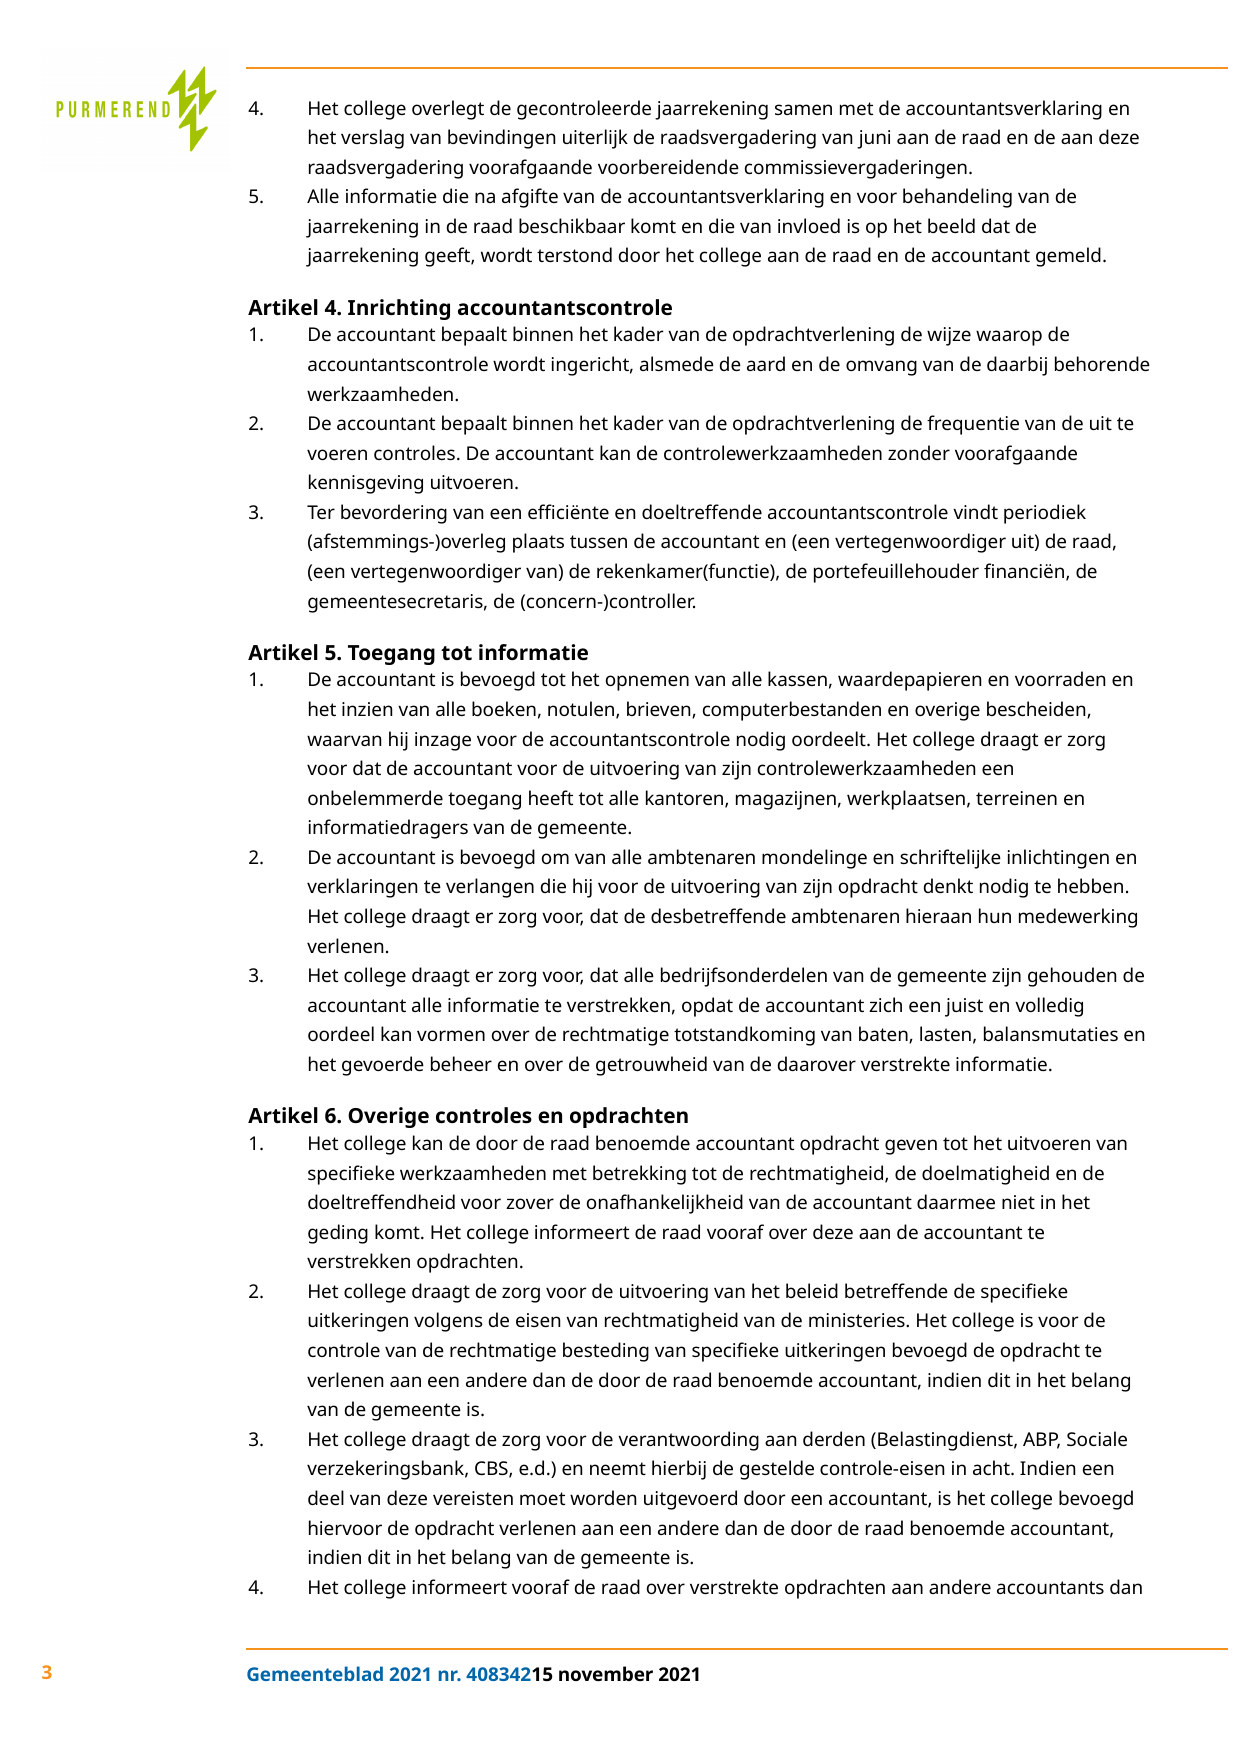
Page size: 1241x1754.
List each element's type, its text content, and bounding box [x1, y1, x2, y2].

list Het college informeert vooraf de raad over verstrekte opdrachten aan andere accountants dan [248, 1574, 1152, 1599]
list De accountant is bevoegd tot het opnemen van alle kassen, waardepapieren en voorraden en het inzien van alle boeken, notulen, brieven, computerbestanden en overige bescheiden, waarvan hij inzage voor de accountantscontrole nodig oordeelt. Het college draagt er zorg voor dat de accountant voor de uitvoering van zijn controlewerkzaamheden een onbelemmerde toegang heeft tot alle kantoren, magazijnen, werkplaatsen, terreinen en informatiedragers van de gemeente. [248, 667, 1152, 840]
picture [41, 47, 231, 172]
list Het college kan de door de raad benoemde accountant opdracht geven tot het uitvoeren van specifieke werkzaamheden met betrekking tot de rechtmatigheid, de doelmatigheid en de doeltreffendheid voor zover de onafhankelijkheid van de accountant daarmee niet in het geding komt. Het college informeert de raad vooraf over deze aan de accountant te verstrekken opdrachten. [248, 1130, 1152, 1274]
list Het college overlegt de gecontroleerde jaarrekening samen met de accountantsverklaring en het verslag van bevindingen uiterlijk de raadsvergadering van juni aan de raad en de aan deze raadsvergadering voorafgaande voorbereidende commissievergaderingen. [248, 95, 1152, 180]
list De accountant bepaalt binnen het kader van de opdrachtverlening de frequentie van de uit te voeren controles. De accountant kan de controlewerkzaamheden zonder voorafgaande kennisgeving uitvoeren. [248, 410, 1152, 495]
text Artikel 5. Toegang tot informatie [248, 638, 1152, 667]
list Het college draagt de zorg voor de verantwoording aan derden (Belastingdienst, ABP, Sociale verzekeringsbank, CBS, e.d.) en neemt hierbij de gestelde controle-eisen in acht. Indien een deel van deze vereisten moet worden uitgevoerd door een accountant, is het college bevoegd hiervoor de opdracht verlenen aan een andere dan de door de raad benoemde accountant, indien dit in het belang van de gemeente is. [248, 1426, 1152, 1570]
list De accountant bepaalt binnen het kader van de opdrachtverlening de wijze waarop de accountantscontrole wordt ingericht, alsmede de aard en de omvang van de daarbij behorende werkzaamheden. [248, 322, 1152, 406]
list Het college draagt er zorg voor, dat alle bedrijfsonderdelen van de gemeente zijn gehouden de accountant alle informatie te verstrekken, opdat de accountant zich een juist en volledig oordeel kan vormen over de rechtmatige totstandkoming van baten, lasten, balansmutaties en het gevoerde beheer en over de getrouwheid van de daarover verstrekte informatie. [248, 962, 1152, 1077]
text Artikel 4. Inrichting accountantscontrole [248, 293, 1152, 322]
list Alle informatie die na afgifte van de accountantsverklaring en voor behandeling van de jaarrekening in de raad beschikbaar komt en die van invloed is op het beeld dat de jaarrekening geeft, wordt terstond door het college aan de raad en de accountant gemeld. [248, 183, 1152, 268]
text Artikel 6. Overige controles en opdrachten [248, 1102, 1152, 1130]
list De accountant is bevoegd om van alle ambtenaren mondelinge en schriftelijke inlichtingen en verklaringen te verlangen die hij voor de uitvoering van zijn opdracht denkt nodig te hebben. Het college draagt er zorg voor, dat de desbetreffende ambtenaren hieraan hun medewerking verlenen. [248, 844, 1152, 959]
list Het college draagt de zorg voor de uitvoering van het beleid betreffende de specifieke uitkeringen volgens de eisen van rechtmatigheid van de ministeries. Het college is voor de controle van de rechtmatige besteding van specifieke uitkeringen bevoegd de opdracht te verlenen aan een andere dan de door de raad benoemde accountant, indien dit in het belang van de gemeente is. [248, 1278, 1152, 1422]
list Ter bevordering van een efficiënte en doeltreffende accountantscontrole vindt periodiek (afstemmings-)overleg plaats tussen de accountant en (een vertegenwoordiger uit) de raad, (een vertegenwoordiger van) de rekenkamer(functie), de portefeuillehouder financiën, de gemeentesecretaris, de (concern-)controller. [248, 499, 1152, 613]
